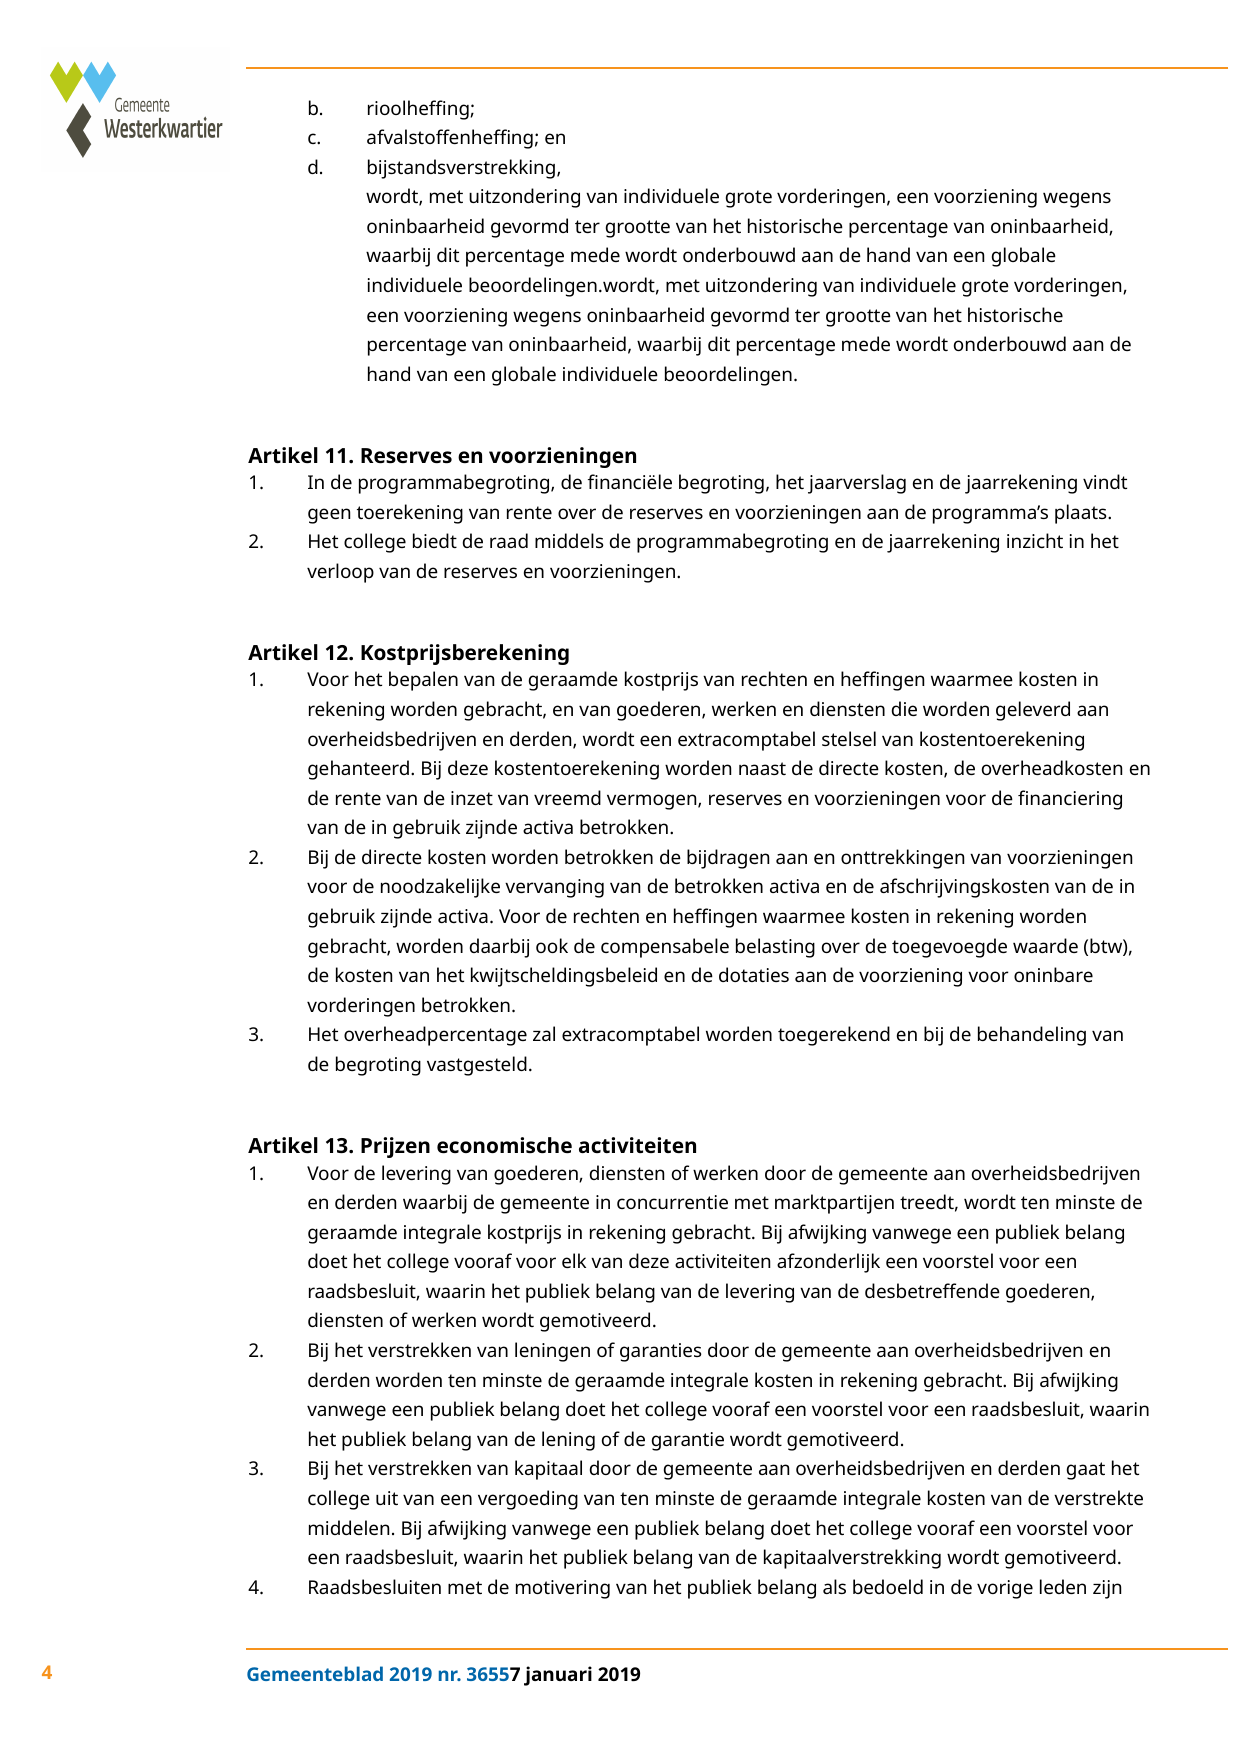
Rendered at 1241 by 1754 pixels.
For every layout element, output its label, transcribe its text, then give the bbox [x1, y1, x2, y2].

text Artikel 12. Kostprijsberekening [248, 638, 1152, 667]
list Voor het bepalen van de geraamde kostprijs van rechten en heffingen waarmee kosten in rekening worden gebracht, en van goederen, werken en diensten die worden geleverd aan overheidsbedrijven en derden, wordt een extracomptabel stelsel van kostentoerekening gehanteerd. Bij deze kostentoerekening worden naast de directe kosten, de overheadkosten en de rente van de inzet van vreemd vermogen, reserves en voorzieningen voor de financiering van de in gebruik zijnde activa betrokken. [248, 667, 1152, 840]
list In de programmabegroting, de financiële begroting, het jaarverslag en de jaarrekening vindt geen toerekening van rente over de reserves en voorzieningen aan de programma’s plaats. [248, 469, 1152, 525]
list rioolheffing; [307, 95, 1152, 121]
list Het college biedt de raad middels de programmabegroting en de jaarrekening inzicht in het verloop van de reserves en voorzieningen. [248, 529, 1152, 584]
list bijstandsverstrekking, [307, 154, 1152, 180]
list Bij het verstrekken van leningen of garanties door de gemeente aan overheidsbedrijven en derden worden ten minste de geraamde integrale kosten in rekening gebracht. Bij afwijking vanwege een publiek belang doet het college vooraf een voorstel voor een raadsbesluit, waarin het publiek belang van de lening of de garantie wordt gemotiveerd. [248, 1337, 1152, 1452]
list wordt, met uitzondering van individuele grote vorderingen, een voorziening wegens oninbaarheid gevormd ter grootte van het historische percentage van oninbaarheid, waarbij dit percentage mede wordt onderbouwd aan de hand van een globale individuele beoordelingen.wordt, met uitzondering van individuele grote vorderingen, een voorziening wegens oninbaarheid gevormd ter grootte van het historische percentage van oninbaarheid, waarbij dit percentage mede wordt onderbouwd aan de hand van een globale individuele beoordelingen. [307, 183, 1152, 387]
list Het overheadpercentage zal extracomptabel worden toegerekend en bij de behandeling van de begroting vastgesteld. [248, 1022, 1152, 1077]
list afvalstoffenheffing; en [307, 124, 1152, 150]
list Bij de directe kosten worden betrokken de bijdragen aan en onttrekkingen van voorzieningen voor de noodzakelijke vervanging van de betrokken activa en de afschrijvingskosten van de in gebruik zijnde activa. Voor de rechten en heffingen waarmee kosten in rekening worden gebracht, worden daarbij ook de compensabele belasting over de toegevoegde waarde (btw), de kosten van het kwijtscheldingsbeleid en de dotaties aan de voorziening voor oninbare vorderingen betrokken. [248, 844, 1152, 1018]
text Artikel 11. Reserves en voorzieningen [248, 441, 1152, 469]
list Voor de levering van goederen, diensten of werken door de gemeente aan overheidsbedrijven en derden waarbij de gemeente in concurrentie met marktpartijen treedt, wordt ten minste de geraamde integrale kostprijs in rekening gebracht. Bij afwijking vanwege een publiek belang doet het college vooraf voor elk van deze activiteiten afzonderlijk een voorstel voor een raadsbesluit, waarin het publiek belang van de levering van de desbetreffende goederen, diensten of werken wordt gemotiveerd. [248, 1160, 1152, 1333]
text Artikel 13. Prijzen economische activiteiten [248, 1131, 1152, 1160]
list Raadsbesluiten met de motivering van het publiek belang als bedoeld in de vorige leden zijn [248, 1574, 1152, 1599]
picture [41, 47, 231, 172]
list Bij het verstrekken van kapitaal door de gemeente aan overheidsbedrijven en derden gaat het college uit van een vergoeding van ten minste de geraamde integrale kosten van de verstrekte middelen. Bij afwijking vanwege een publiek belang doet het college vooraf een voorstel voor een raadsbesluit, waarin het publiek belang van de kapitaalverstrekking wordt gemotiveerd. [248, 1456, 1152, 1570]
